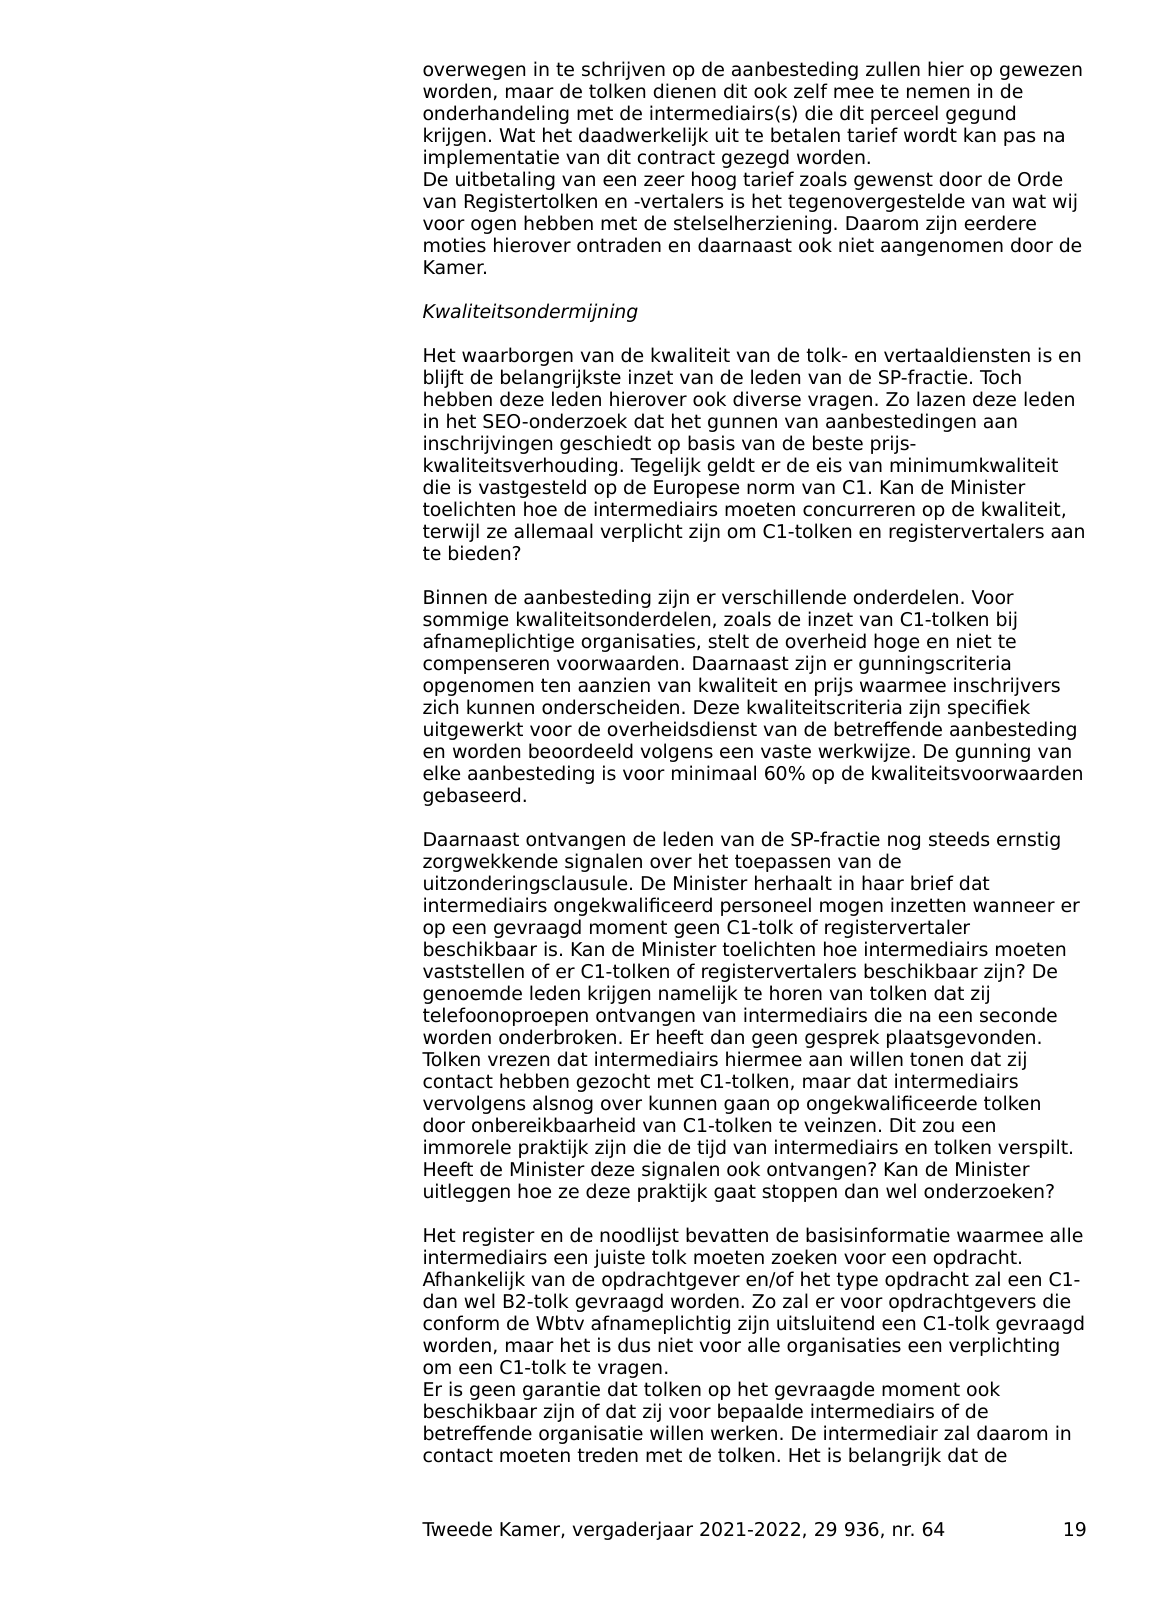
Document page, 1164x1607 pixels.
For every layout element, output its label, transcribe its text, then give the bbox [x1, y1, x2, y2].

text overwegen in te schrijven op de aanbesteding zullen hier op gewezen worden, maar de tolken dienen dit ook zelf mee te nemen in de onderhandeling met de intermediairs(s) die dit perceel gegund krijgen. Wat het daadwerkelijk uit te betalen tarief wordt kan pas na implementatie van dit contract gezegd worden. [422, 59, 1087, 169]
text Er is geen garantie dat tolken op het gevraagde moment ook beschikbaar zijn of dat zij voor bepaalde intermediairs of de betreffende organisatie willen werken. De intermediair zal daarom in contact moeten treden met de tolken. Het is belangrijk dat de [422, 1379, 1087, 1467]
text Binnen de aanbesteding zijn er verschillende onderdelen. Voor sommige kwaliteitsonderdelen, zoals de inzet van C1-tolken bij afnameplichtige organisaties, stelt de overheid hoge en niet te compenseren voorwaarden. Daarnaast zijn er gunningscriteria opgenomen ten aanzien van kwaliteit en prijs waarmee inschrijvers zich kunnen onderscheiden. Deze kwaliteitscriteria zijn specifiek uitgewerkt voor de overheidsdienst van de betreffende aanbesteding en worden beoordeeld volgens een vaste werkwijze. De gunning van elke aanbesteding is voor minimaal 60% op de kwaliteitsvoorwaarden gebaseerd. [422, 587, 1087, 807]
text De uitbetaling van een zeer hoog tarief zoals gewenst door de Orde van Registertolken en -vertalers is het tegenovergestelde van wat wij voor ogen hebben met de stelselherziening. Daarom zijn eerdere moties hierover ontraden en daarnaast ook niet aangenomen door de Kamer. [422, 169, 1087, 279]
text Daarnaast ontvangen de leden van de SP-fractie nog steeds ernstig zorgwekkende signalen over het toepassen van de uitzonderingsclausule. De Minister herhaalt in haar brief dat intermediairs ongekwalificeerd personeel mogen inzetten wanneer er op een gevraagd moment geen C1-tolk of registervertaler beschikbaar is. Kan de Minister toelichten hoe intermediairs moeten vaststellen of er C1-tolken of registervertalers beschikbaar zijn? De genoemde leden krijgen namelijk te horen van tolken dat zij telefoonoproepen ontvangen van intermediairs die na een seconde worden onderbroken. Er heeft dan geen gesprek plaatsgevonden. Tolken vrezen dat intermediairs hiermee aan willen tonen dat zij contact hebben gezocht met C1-tolken, maar dat intermediairs vervolgens alsnog over kunnen gaan op ongekwalificeerde tolken door onbereikbaarheid van C1-tolken te veinzen. Dit zou een immorele praktijk zijn die de tijd van intermediairs en tolken verspilt. Heeft de Minister deze signalen ook ontvangen? Kan de Minister uitleggen hoe ze deze praktijk gaat stoppen dan wel onderzoeken? [422, 829, 1087, 1203]
text Het waarborgen van de kwaliteit van de tolk- en vertaaldiensten is en blijft de belangrijkste inzet van de leden van de SP-fractie. Toch hebben deze leden hierover ook diverse vragen. Zo lazen deze leden in het SEO-onderzoek dat het gunnen van aanbestedingen aan inschrijvingen geschiedt op basis van de beste prijs-kwaliteitsverhouding. Tegelijk geldt er de eis van minimumkwaliteit die is vastgesteld op de Europese norm van C1. Kan de Minister toelichten hoe de intermediairs moeten concurreren op de kwaliteit, terwijl ze allemaal verplicht zijn om C1-tolken en registervertalers aan te bieden? [422, 345, 1087, 565]
text Het register en de noodlijst bevatten de basisinformatie waarmee alle intermediairs een juiste tolk moeten zoeken voor een opdracht. Afhankelijk van de opdrachtgever en/of het type opdracht zal een C1- dan wel B2-tolk gevraagd worden. Zo zal er voor opdrachtgevers die conform de Wbtv afnameplichtig zijn uitsluitend een C1-tolk gevraagd worden, maar het is dus niet voor alle organisaties een verplichting om een C1-tolk te vragen. [422, 1225, 1087, 1379]
subtitle Kwaliteitsondermijning [422, 301, 1087, 323]
